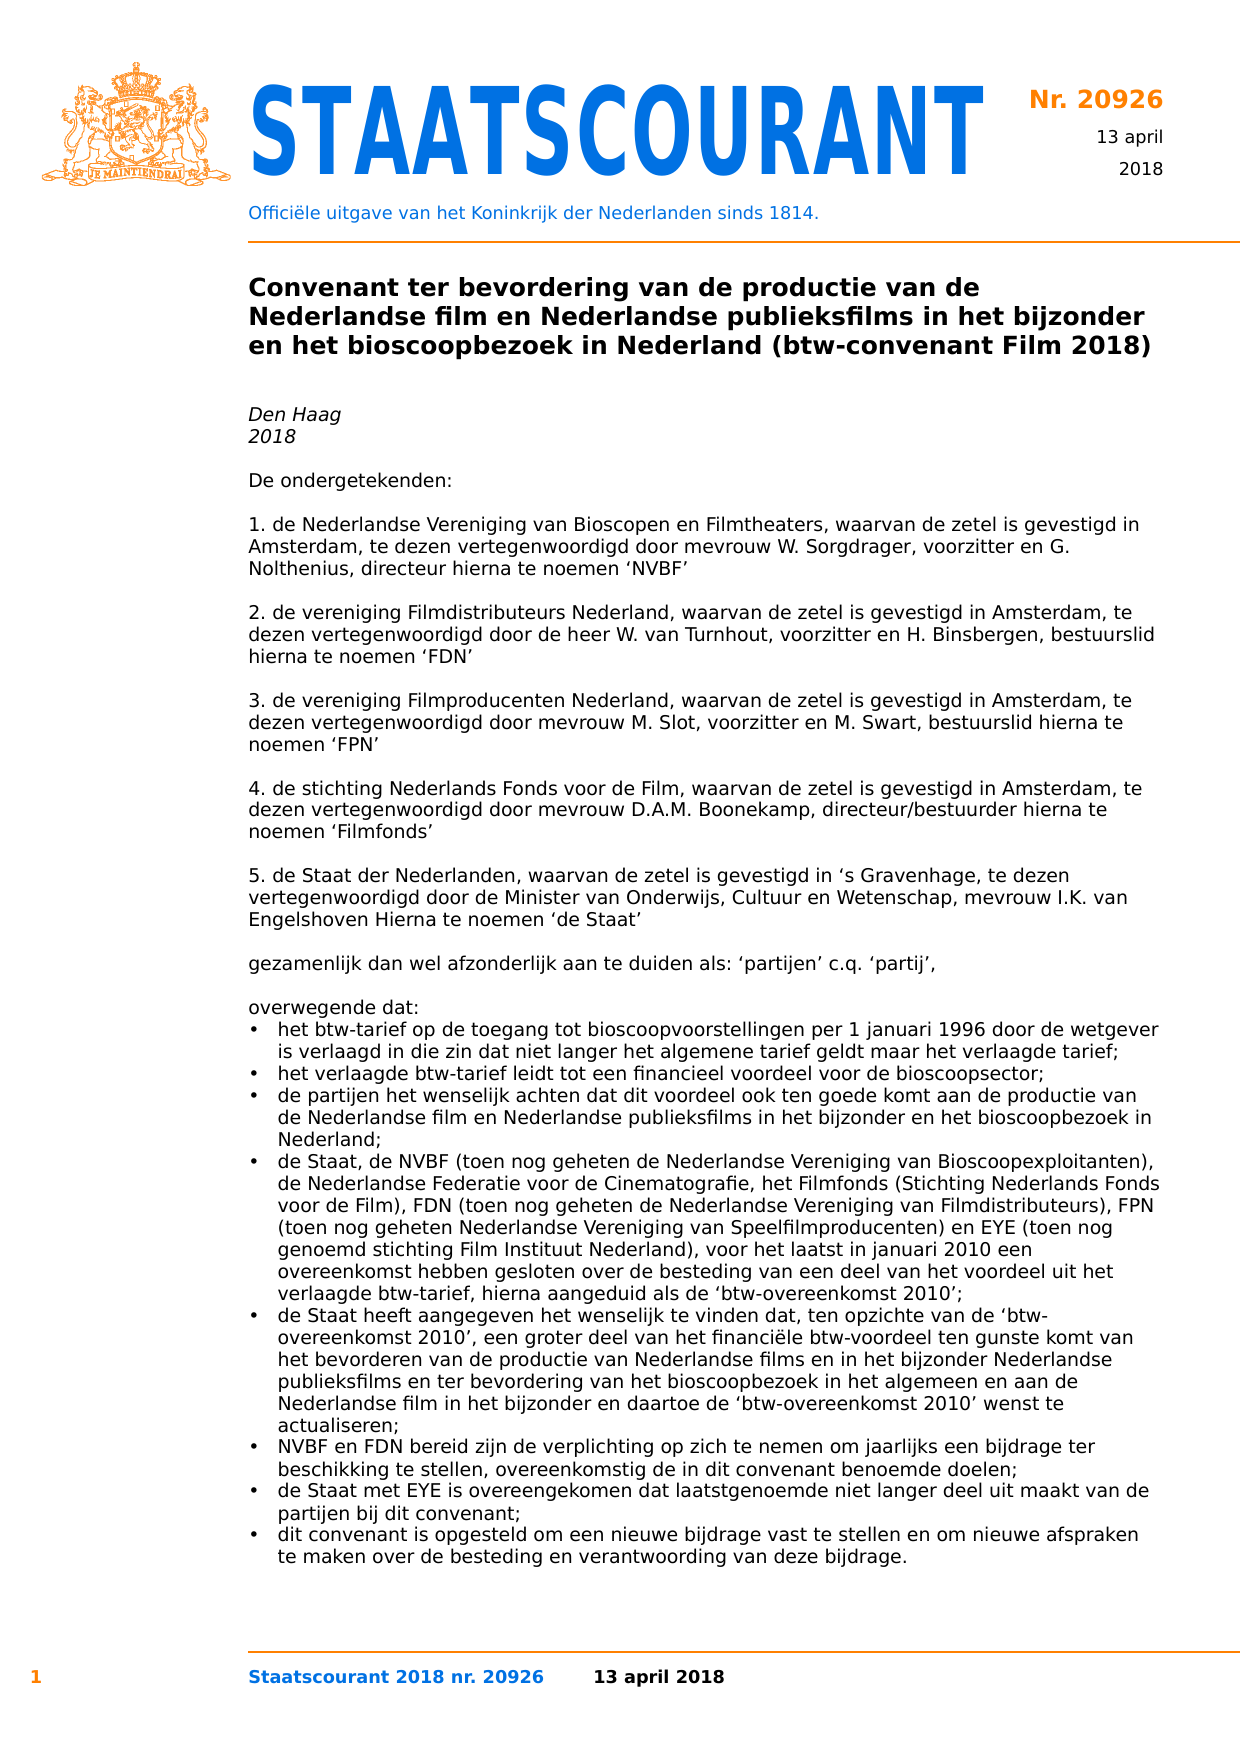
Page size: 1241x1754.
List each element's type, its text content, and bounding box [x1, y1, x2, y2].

table_header Nr. 20926 [998, 62, 1240, 121]
table_cell Officiële uitgave van het Koninkrijk der Nederlanden sinds 1814. [248, 203, 1240, 241]
text 5. de Staat der Nederlanden, waarvan de zetel is gevestigd in ‘s Gravenhage, te dezen vertegenwoordigd door de Minister van Onderwijs, Cultuur en Wetenschap, mevrouw I.K. van Engelshoven Hierna te noemen ‘de Staat’ [248, 865, 1163, 931]
table_cell 2018 [998, 153, 1240, 203]
text De ondergetekenden: [248, 470, 1163, 492]
table_cell 13 april [998, 121, 1240, 153]
text • het btw-tarief op de toegang tot bioscoopvoorstellingen per 1 januari 1996 door de wetgever is verlaagd in die zin dat niet langer het algemene tarief geldt maar het verlaagde tarief; [248, 1019, 1163, 1063]
text gezamenlijk dan wel afzonderlijk aan te duiden als: ‘partijen’ c.q. ‘partij’, [248, 953, 1163, 975]
text • NVBF en FDN bereid zijn de verplichting op zich te nemen om jaarlijks een bijdrage ter beschikking te stellen, overeenkomstig de in dit convenant benoemde doelen; [248, 1436, 1163, 1480]
text • de Staat met EYE is overeengekomen dat laatstgenoemde niet langer deel uit maakt van de partijen bij dit convenant; [248, 1480, 1163, 1524]
text • de Staat, de NVBF (toen nog geheten de Nederlandse Vereniging van Bioscoopexploitanten), de Nederlandse Federatie voor de Cinematografie, het Filmfonds (Stichting Nederlands Fonds voor de Film), FDN (toen nog geheten de Nederlandse Vereniging van Filmdistributeurs), FPN (toen nog geheten Nederlandse Vereniging van Speelfilmproducenten) en EYE (toen nog genoemd stichting Film Instituut Nederland), voor het laatst in januari 2010 een overeenkomst hebben gesloten over de besteding van een deel van het voordeel uit het verlaagde btw-tarief, hierna aangeduid als de ‘btw-overeenkomst 2010’; [248, 1151, 1163, 1304]
table_header STAATSCOURANT [248, 62, 998, 203]
text • dit convenant is opgesteld om een nieuwe bijdrage vast te stellen en om nieuwe afspraken te maken over de besteding en verantwoording van deze bijdrage. [248, 1524, 1163, 1568]
table_header [25, 62, 248, 241]
text • het verlaagde btw-tarief leidt tot een financieel voordeel voor de bioscoopsector; [248, 1063, 1163, 1085]
subtitle Convenant ter bevordering van de productie van de Nederlandse film en Nederlandse publieksfilms in het bijzonder en het bioscoopbezoek in Nederland (btw-convenant Film 2018) [248, 273, 1163, 361]
text • de Staat heeft aangegeven het wenselijk te vinden dat, ten opzichte van de ‘btw-overeenkomst 2010’, een groter deel van het financiële btw-voordeel ten gunste komt van het bevorderen van de productie van Nederlandse films en in het bijzonder Nederlandse publieksfilms en ter bevordering van het bioscoopbezoek in het algemeen en aan de Nederlandse film in het bijzonder en daartoe de ‘btw-overeenkomst 2010’ wenst te actualiseren; [248, 1304, 1163, 1436]
text 2018 [248, 426, 1163, 448]
text 4. de stichting Nederlands Fonds voor de Film, waarvan de zetel is gevestigd in Amsterdam, te dezen vertegenwoordigd door mevrouw D.A.M. Boonekamp, directeur/bestuurder hierna te noemen ‘Filmfonds’ [248, 777, 1163, 843]
picture [41, 62, 231, 186]
text 1. de Nederlandse Vereniging van Bioscopen en Filmtheaters, waarvan de zetel is gevestigd in Amsterdam, te dezen vertegenwoordigd door mevrouw W. Sorgdrager, voorzitter en G. Nolthenius, directeur hierna te noemen ‘NVBF’ [248, 514, 1163, 580]
text 2. de vereniging Filmdistributeurs Nederland, waarvan de zetel is gevestigd in Amsterdam, te dezen vertegenwoordigd door de heer W. van Turnhout, voorzitter en H. Binsbergen, bestuurslid hierna te noemen ‘FDN’ [248, 602, 1163, 668]
text 3. de vereniging Filmproducenten Nederland, waarvan de zetel is gevestigd in Amsterdam, te dezen vertegenwoordigd door mevrouw M. Slot, voorzitter en M. Swart, bestuurslid hierna te noemen ‘FPN’ [248, 689, 1163, 756]
text Den Haag [248, 404, 1163, 426]
text overwegende dat: [248, 997, 1163, 1019]
text • de partijen het wenselijk achten dat dit voordeel ook ten goede komt aan de productie van de Nederlandse film en Nederlandse publieksfilms in het bijzonder en het bioscoopbezoek in Nederland; [248, 1085, 1163, 1151]
